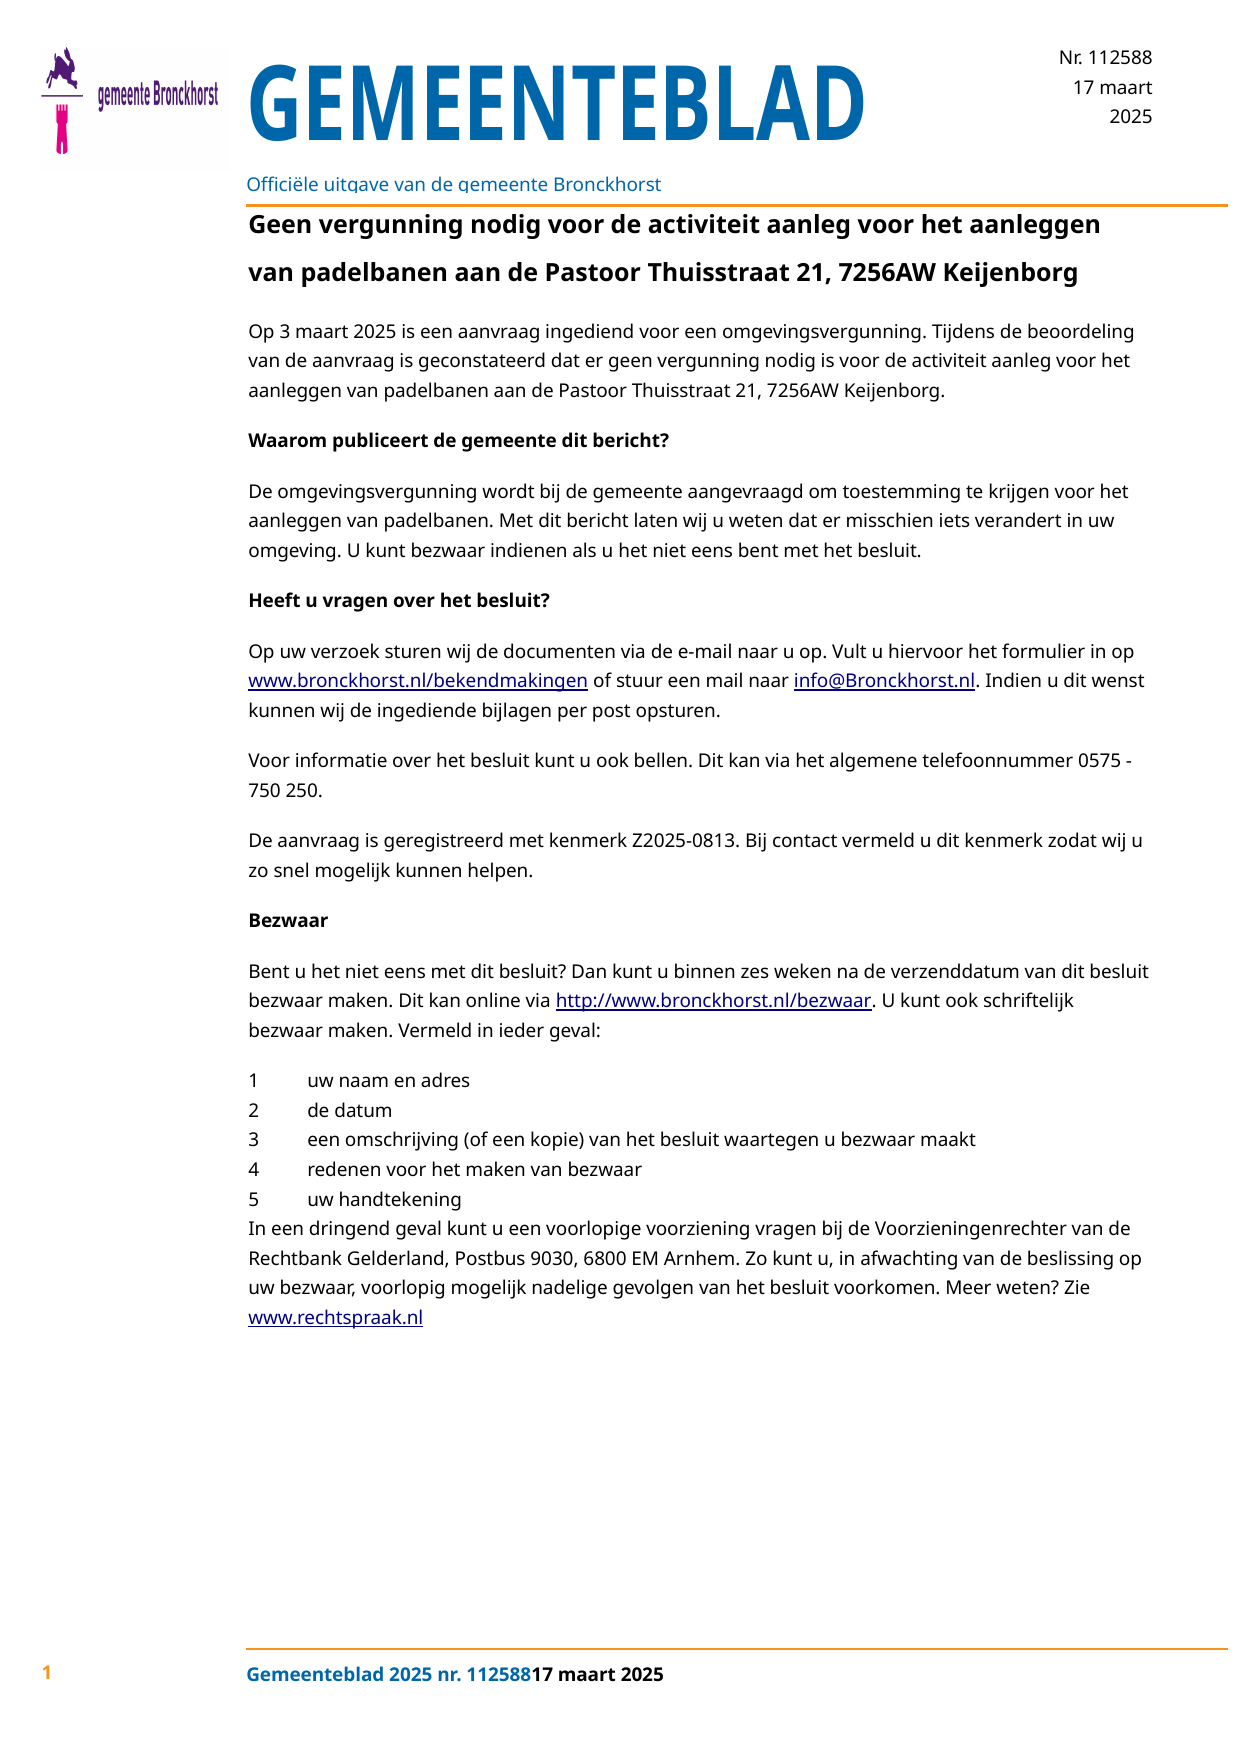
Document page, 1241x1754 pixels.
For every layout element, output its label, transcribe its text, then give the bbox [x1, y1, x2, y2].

text Heeft u vragen over het besluit? [248, 587, 1152, 613]
list redenen voor het maken van bezwaar [248, 1156, 1152, 1182]
text Bent u het niet eens met dit besluit? Dan kunt u binnen zes weken na de verzenddatum van dit besluit bezwaar maken. Dit kan online via http://www.bronckhorst.nl/bezwaar. U kunt ook schriftelijk bezwaar maken. Vermeld in ieder geval: [248, 958, 1152, 1043]
text Op 3 maart 2025 is een aanvraag ingediend voor een omgevingsvergunning. Tijdens de beoordeling van de aanvraag is geconstateerd dat er geen vergunning nodig is voor de activiteit aanleg voor het aanleggen van padelbanen aan de Pastoor Thuisstraat 21, 7256AW Keijenborg. [248, 318, 1152, 403]
text Geen vergunning nodig voor de activiteit aanleg voor het aanleggen van padelbanen aan de Pastoor Thuisstraat 21, 7256AW Keijenborg [248, 207, 1152, 288]
text De aanvraag is geregistreerd met kenmerk Z2025-0813. Bij contact vermeld u dit kenmerk zodat wij u zo snel mogelijk kunnen helpen. [248, 827, 1152, 883]
list uw naam en adres [248, 1067, 1152, 1093]
text Voor informatie over het besluit kunt u ook bellen. Dit kan via het algemene telefoonnummer 0575 - 750 250. [248, 747, 1152, 803]
list een omschrijving (of een kopie) van het besluit waartegen u bezwaar maakt [248, 1127, 1152, 1152]
picture [41, 47, 231, 172]
text Waarom publiceert de gemeente dit bericht? [248, 427, 1152, 453]
list de datum [248, 1097, 1152, 1123]
text De omgevingsvergunning wordt bij de gemeente aangevraagd om toestemming te krijgen voor het aanleggen van padelbanen. Met dit bericht laten wij u weten dat er misschien iets verandert in uw omgeving. U kunt bezwaar indienen als u het niet eens bent met het besluit. [248, 478, 1152, 563]
text Op uw verzoek sturen wij de documenten via de e-mail naar u op. Vult u hiervoor het formulier in op www.bronckhorst.nl/bekendmakingen of stuur een mail naar info@Bronckhorst.nl. Indien u dit wenst kunnen wij de ingediende bijlagen per post opsturen. [248, 638, 1152, 723]
text Bezwaar [248, 907, 1152, 933]
list uw handtekening [248, 1186, 1152, 1212]
text In een dringend geval kunt u een voorlopige voorziening vragen bij de Voorzieningenrechter van de Rechtbank Gelderland, Postbus 9030, 6800 EM Arnhem. Zo kunt u, in afwachting van de beslissing op uw bezwaar, voorlopig mogelijk nadelige gevolgen van het besluit voorkomen. Meer weten? Zie www.rechtspraak.nl [248, 1215, 1152, 1330]
